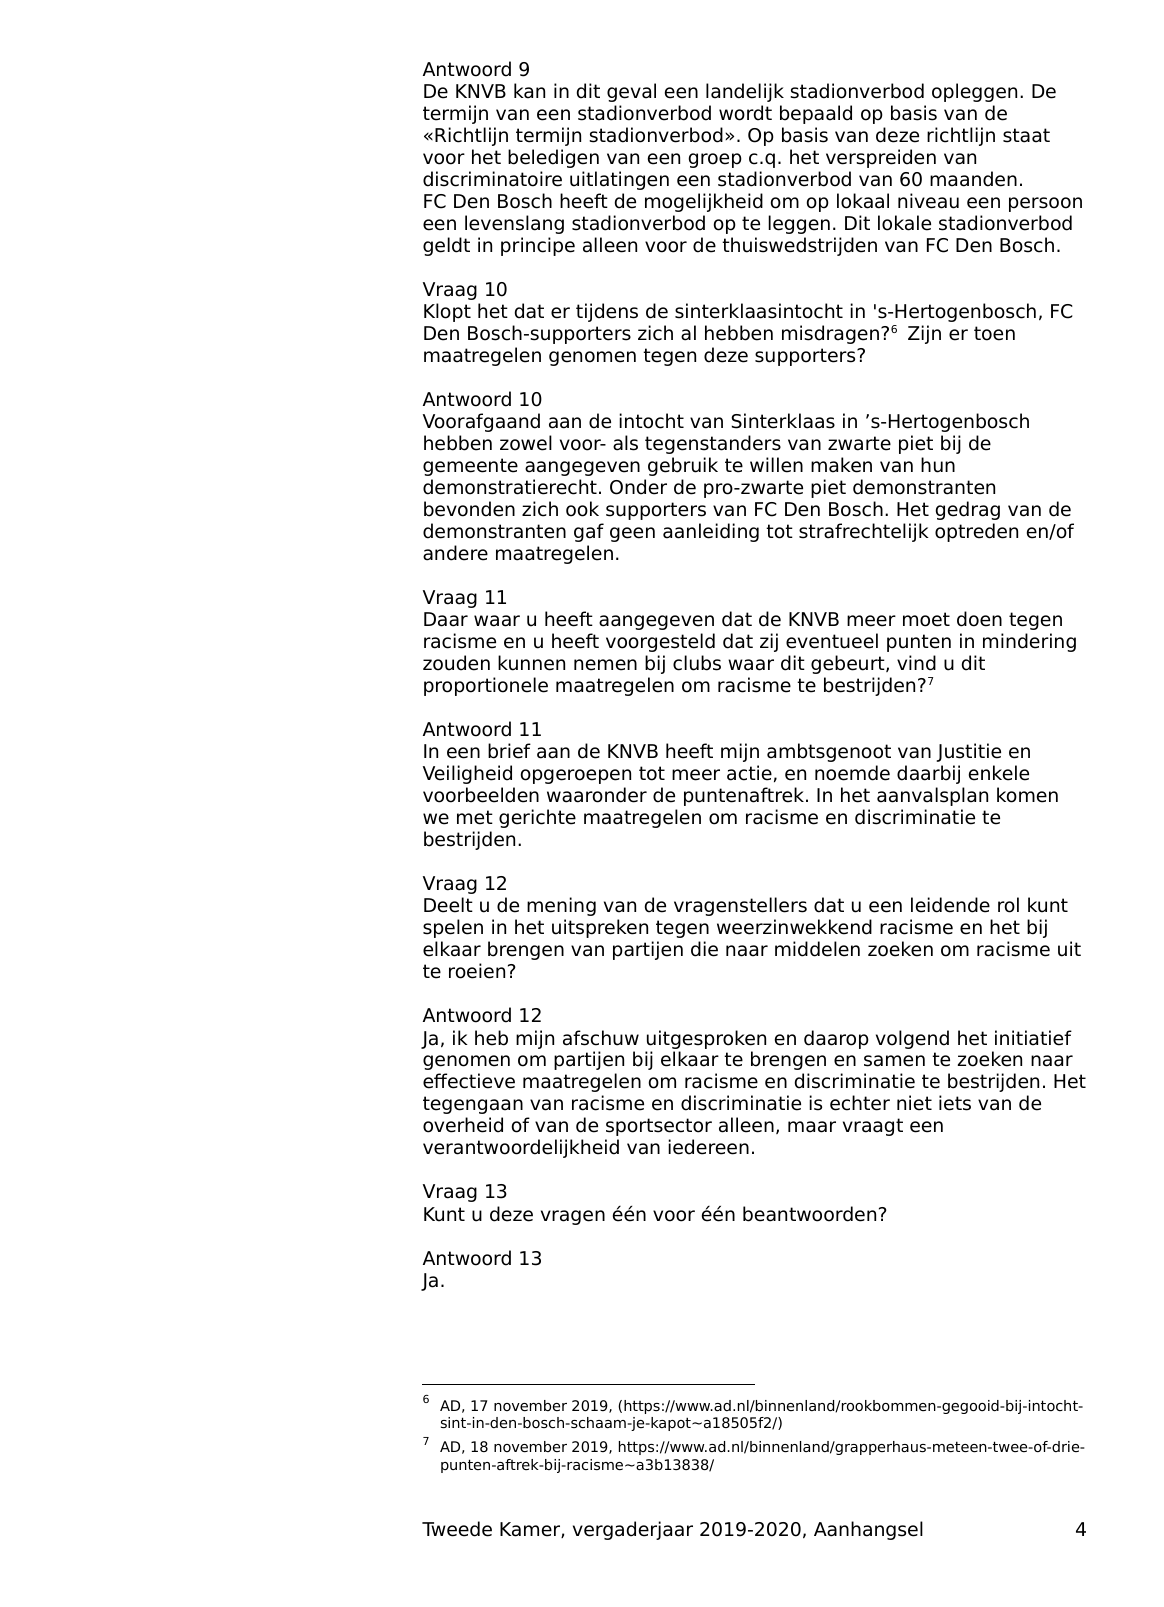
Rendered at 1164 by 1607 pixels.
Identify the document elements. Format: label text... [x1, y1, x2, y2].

text Antwoord 11 [422, 719, 1087, 741]
text Deelt u de mening van de vragenstellers dat u een leidende rol kunt spelen in het uitspreken tegen weerzinwekkend racisme en het bij elkaar brengen van partijen die naar middelen zoeken om racisme uit te roeien? [422, 895, 1087, 983]
text FC Den Bosch heeft de mogelijkheid om op lokaal niveau een persoon een levenslang stadionverbod op te leggen. Dit lokale stadionverbod geldt in principe alleen voor de thuiswedstrijden van FC Den Bosch. [422, 191, 1087, 257]
text Vraag 11 [422, 587, 1087, 609]
text Antwoord 13 [422, 1248, 1087, 1269]
text Antwoord 9 [422, 59, 1087, 81]
text AD, 17 november 2019, (https://www.ad.nl/binnenland/rookbommen-gegooid-bij-intocht-sint-in-den-bosch-schaam-je-kapot~a18505f2/) [422, 1393, 1087, 1432]
text Vraag 13 [422, 1181, 1087, 1203]
text AD, 18 november 2019, https://www.ad.nl/binnenland/grapperhaus-meteen-twee-of-drie-punten-aftrek-bij-racisme~a3b13838/ [422, 1435, 1087, 1474]
text Vraag 12 [422, 873, 1087, 895]
text Antwoord 10 [422, 389, 1087, 411]
text Klopt het dat er tijdens de sinterklaasintocht in 's-Hertogenbosch, FC Den Bosch-supporters zich al hebben misdragen? Zijn er toen maatregelen genomen tegen deze supporters? [422, 301, 1087, 367]
text De KNVB kan in dit geval een landelijk stadionverbod opleggen. De termijn van een stadionverbod wordt bepaald op basis van de «Richtlijn termijn stadionverbod». Op basis van deze richtlijn staat voor het beledigen van een groep c.q. het verspreiden van discriminatoire uitlatingen een stadionverbod van 60 maanden. [422, 81, 1087, 191]
text In een brief aan de KNVB heeft mijn ambtsgenoot van Justitie en Veiligheid opgeroepen tot meer actie, en noemde daarbij enkele voorbeelden waaronder de puntenaftrek. In het aanvalsplan komen we met gerichte maatregelen om racisme en discriminatie te bestrijden. [422, 741, 1087, 851]
text Vraag 10 [422, 279, 1087, 301]
text Ja. [422, 1269, 1087, 1292]
text Ja, ik heb mijn afschuw uitgesproken en daarop volgend het initiatief genomen om partijen bij elkaar te brengen en samen te zoeken naar effectieve maatregelen om racisme en discriminatie te bestrijden. Het tegengaan van racisme en discriminatie is echter niet iets van de overheid of van de sportsector alleen, maar vraagt een verantwoordelijkheid van iedereen. [422, 1027, 1087, 1159]
text Kunt u deze vragen één voor één beantwoorden? [422, 1203, 1087, 1225]
text Voorafgaand aan de intocht van Sinterklaas in ’s-Hertogenbosch hebben zowel voor- als tegenstanders van zwarte piet bij de gemeente aangegeven gebruik te willen maken van hun demonstratierecht. Onder de pro-zwarte piet demonstranten bevonden zich ook supporters van FC Den Bosch. Het gedrag van de demonstranten gaf geen aanleiding tot strafrechtelijk optreden en/of andere maatregelen. [422, 411, 1087, 565]
text Daar waar u heeft aangegeven dat de KNVB meer moet doen tegen racisme en u heeft voorgesteld dat zij eventueel punten in mindering zouden kunnen nemen bij clubs waar dit gebeurt, vind u dit proportionele maatregelen om racisme te bestrijden? [422, 609, 1087, 697]
text Antwoord 12 [422, 1005, 1087, 1027]
